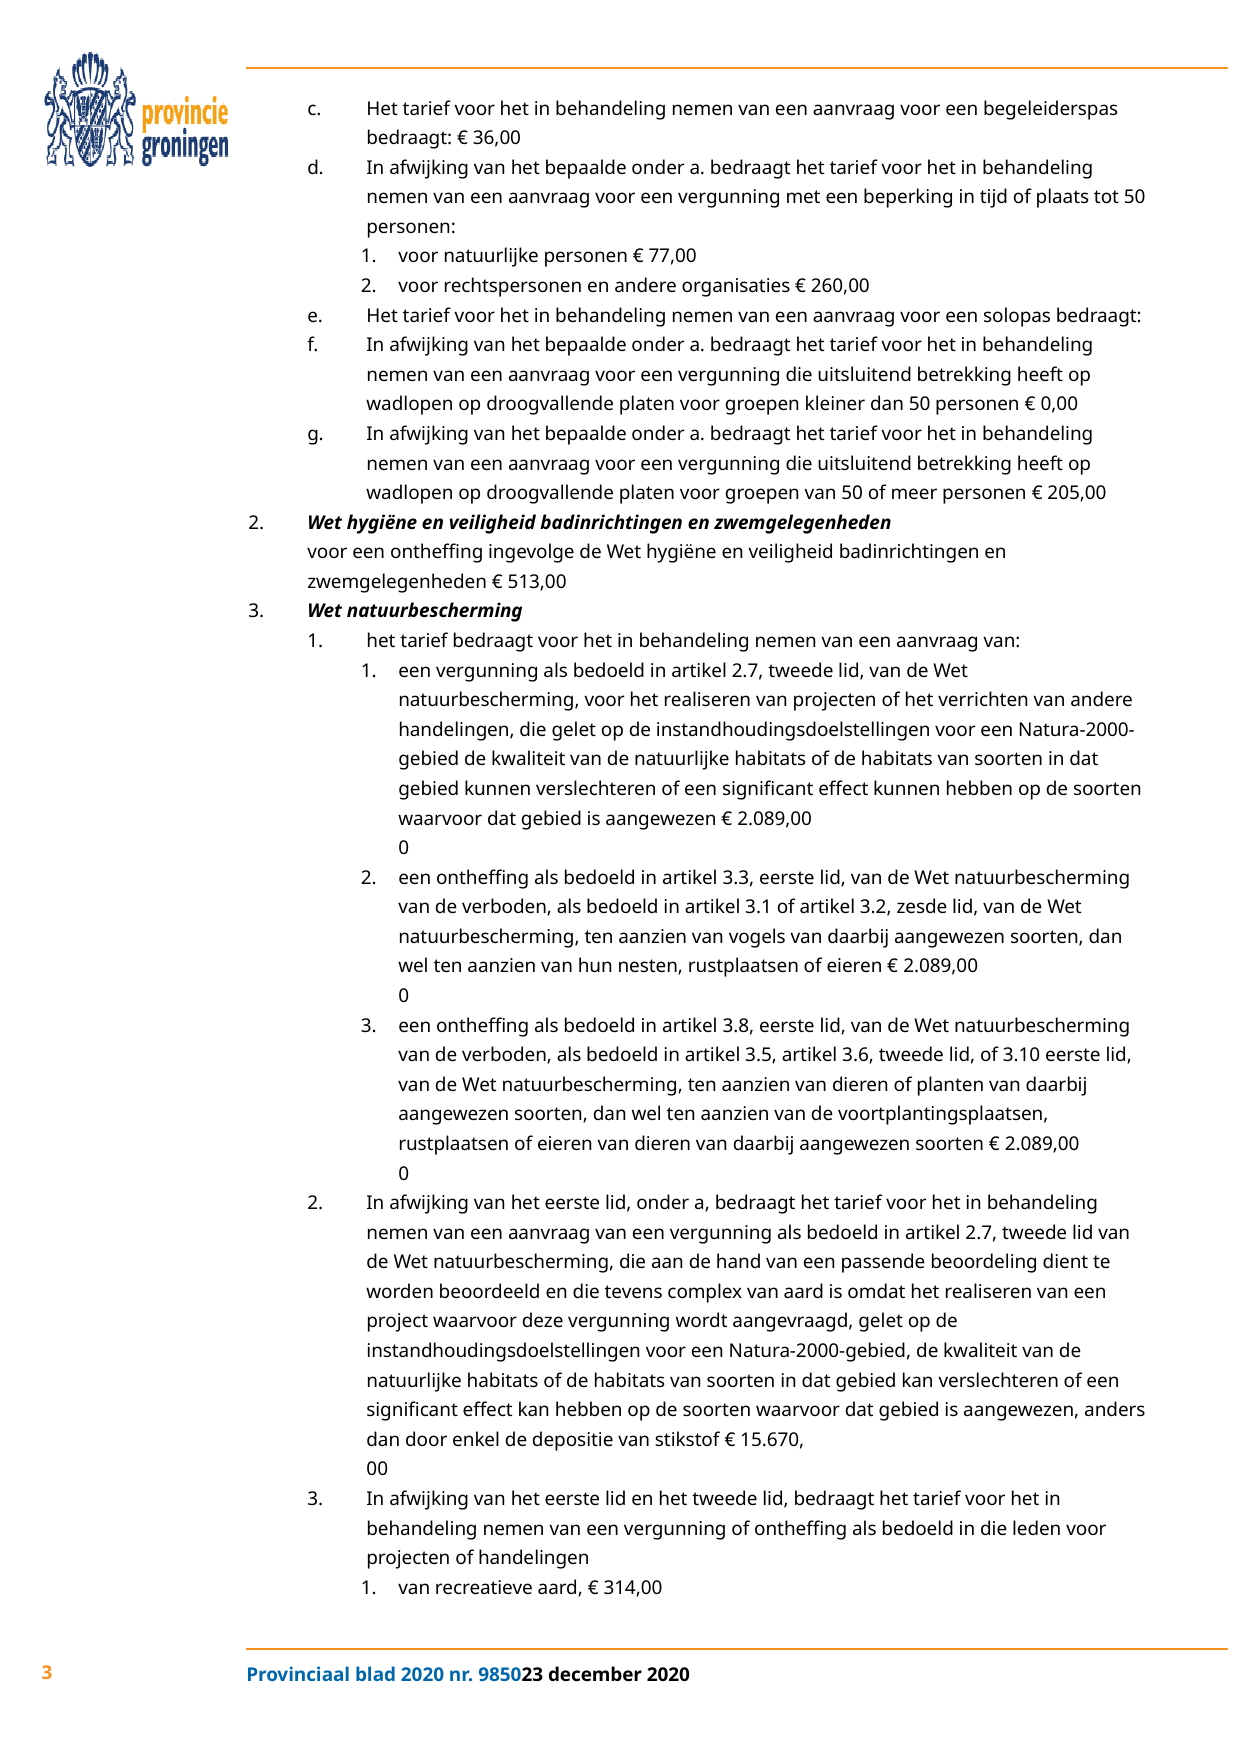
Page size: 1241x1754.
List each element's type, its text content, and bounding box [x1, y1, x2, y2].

list het tarief bedraagt voor het in behandeling nemen van een aanvraag van: [307, 627, 1152, 653]
list In afwijking van het eerste lid en het tweede lid, bedraagt het tarief voor het in behandeling nemen van een vergunning of ontheffing als bedoeld in die leden voor projecten of handelingen [307, 1485, 1152, 1570]
list 0 [361, 1160, 1152, 1186]
list een vergunning als bedoeld in artikel 2.7, tweede lid, van de Wet natuurbescherming, voor het realiseren van projecten of het verrichten van andere handelingen, die gelet op de instandhoudingsdoelstellingen voor een Natura-2000-gebied de kwaliteit van de natuurlijke habitats of de habitats van soorten in dat gebied kunnen verslechteren of een significant effect kunnen hebben op de soorten waarvoor dat gebied is aangewezen € 2.089,00 [361, 657, 1152, 831]
list van recreatieve aard, € 314,00 [361, 1574, 1152, 1600]
list 00 [307, 1456, 1152, 1481]
list voor een ontheffing ingevolge de Wet hygiëne en veiligheid badinrichtingen en zwemgelegenheden € 513,00 [248, 538, 1152, 594]
list In afwijking van het bepaalde onder a. bedraagt het tarief voor het in behandeling nemen van een aanvraag voor een vergunning met een beperking in tijd of plaats tot 50 personen: [307, 154, 1152, 239]
list voor natuurlijke personen € 77,00 [361, 243, 1152, 268]
list een ontheffing als bedoeld in artikel 3.3, eerste lid, van de Wet natuurbescherming van de verboden, als bedoeld in artikel 3.1 of artikel 3.2, zesde lid, van de Wet natuurbescherming, ten aanzien van vogels van daarbij aangewezen soorten, dan wel ten aanzien van hun nesten, rustplaatsen of eieren € 2.089,00 [361, 864, 1152, 978]
list In afwijking van het eerste lid, onder a, bedraagt het tarief voor het in behandeling nemen van een aanvraag van een vergunning als bedoeld in artikel 2.7, tweede lid van de Wet natuurbescherming, die aan de hand van een passende beoordeling dient te worden beoordeeld en die tevens complex van aard is omdat het realiseren van een project waarvoor deze vergunning wordt aangevraagd, gelet op de instandhoudingsdoelstellingen voor een Natura-2000-gebied, de kwaliteit van de natuurlijke habitats of de habitats van soorten in dat gebied kan verslechteren of een significant effect kan hebben op de soorten waarvoor dat gebied is aangewezen, anders dan door enkel de depositie van stikstof € 15.670, [307, 1189, 1152, 1452]
list een ontheffing als bedoeld in artikel 3.8, eerste lid, van de Wet natuurbescherming van de verboden, als bedoeld in artikel 3.5, artikel 3.6, tweede lid, of 3.10 eerste lid, van de Wet natuurbescherming, ten aanzien van dieren of planten van daarbij aangewezen soorten, dan wel ten aanzien van de voortplantingsplaatsen, rustplaatsen of eieren van dieren van daarbij aangewezen soorten € 2.089,00 [361, 1012, 1152, 1156]
picture [41, 47, 231, 172]
list 0 [361, 982, 1152, 1008]
list In afwijking van het bepaalde onder a. bedraagt het tarief voor het in behandeling nemen van een aanvraag voor een vergunning die uitsluitend betrekking heeft op wadlopen op droogvallende platen voor groepen kleiner dan 50 personen € 0,00 [307, 331, 1152, 416]
list Het tarief voor het in behandeling nemen van een aanvraag voor een begeleiderspas bedraagt: € 36,00 [307, 95, 1152, 150]
list Wet natuurbescherming [248, 598, 1152, 623]
list In afwijking van het bepaalde onder a. bedraagt het tarief voor het in behandeling nemen van een aanvraag voor een vergunning die uitsluitend betrekking heeft op wadlopen op droogvallende platen voor groepen van 50 of meer personen € 205,00 [307, 420, 1152, 505]
list Wet hygiëne en veiligheid badinrichtingen en zwemgelegenheden [248, 509, 1152, 535]
list voor rechtspersonen en andere organisaties € 260,00 [361, 272, 1152, 298]
list 0 [361, 834, 1152, 860]
list Het tarief voor het in behandeling nemen van een aanvraag voor een solopas bedraagt: [307, 302, 1152, 328]
